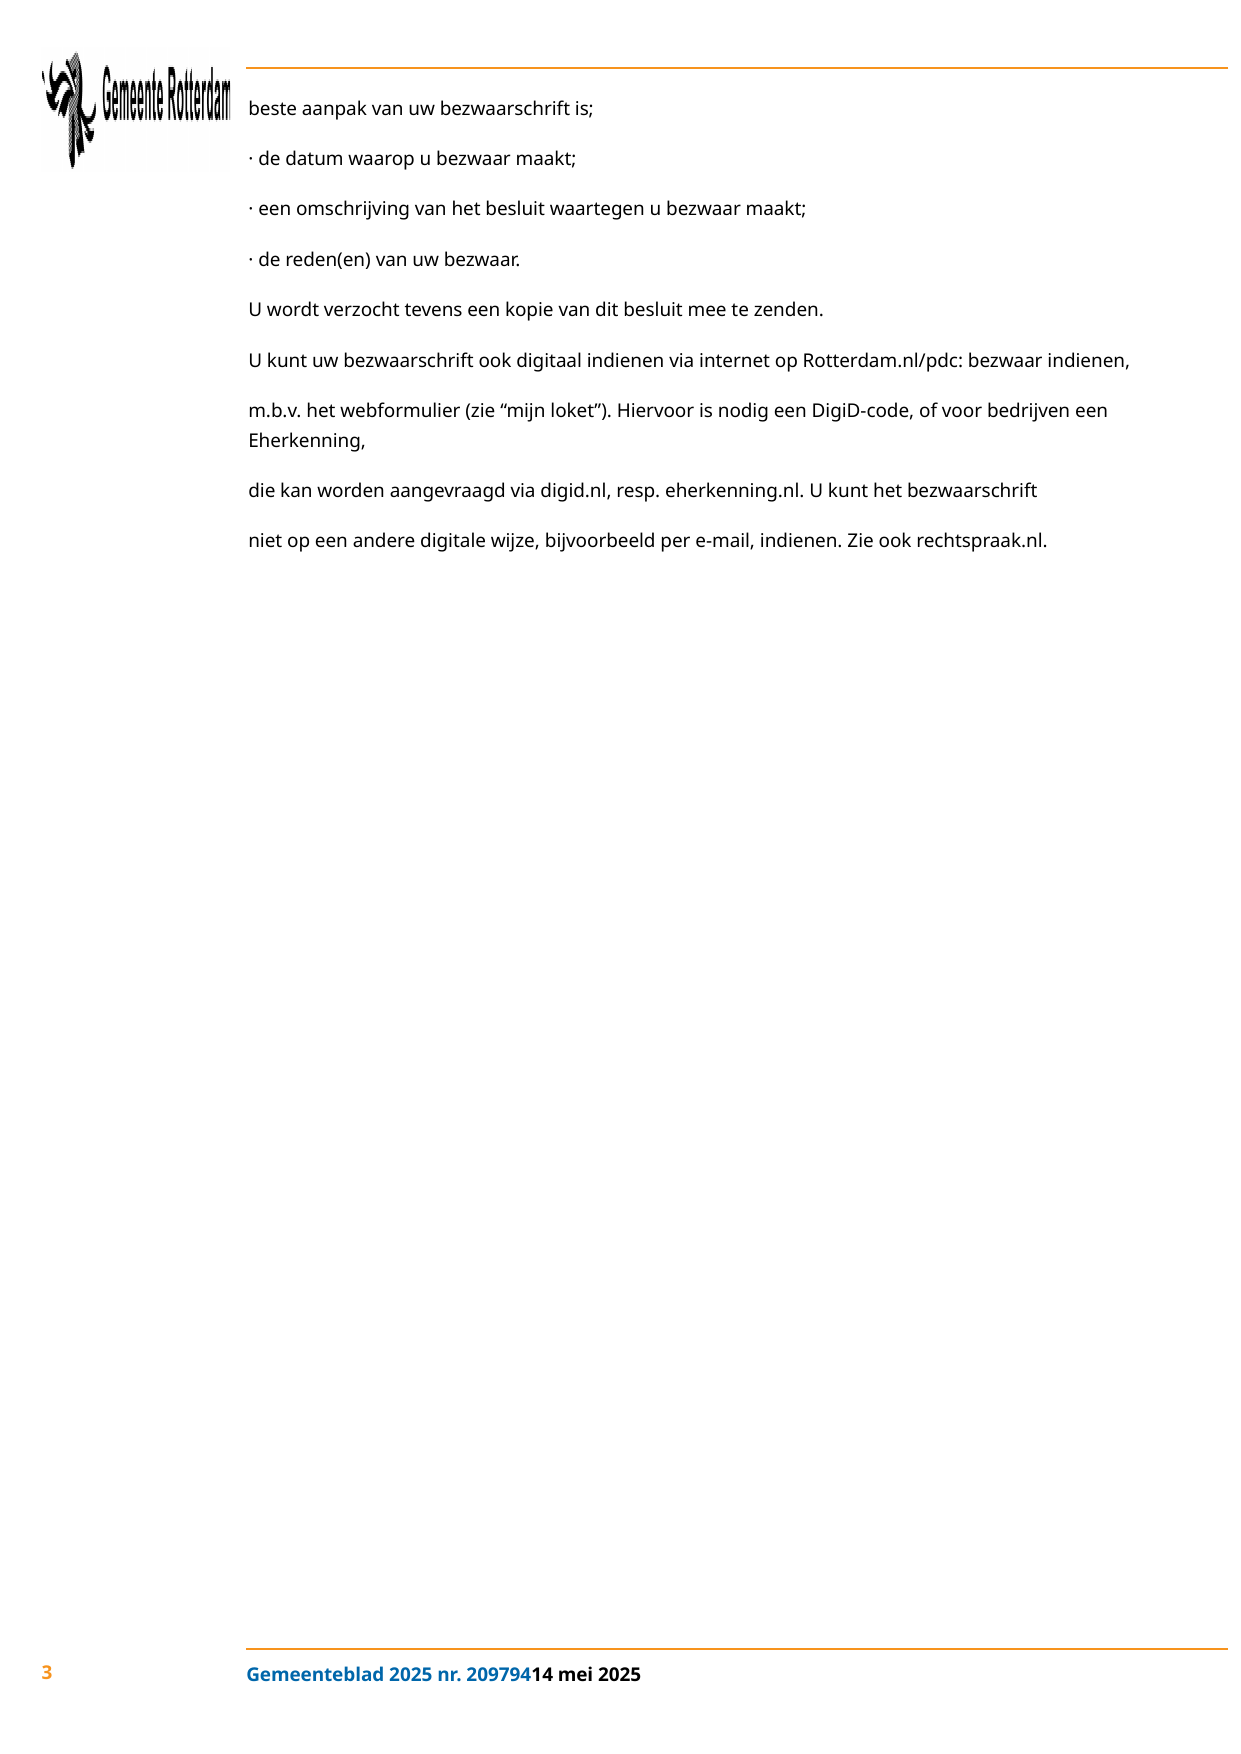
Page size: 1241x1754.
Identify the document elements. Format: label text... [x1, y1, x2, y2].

text · de reden(en) van uw bezwaar. [248, 246, 1152, 272]
text U wordt verzocht tevens een kopie van dit besluit mee te zenden. [248, 296, 1152, 322]
picture [41, 47, 231, 172]
text beste aanpak van uw bezwaarschrift is; [248, 95, 1152, 121]
text U kunt uw bezwaarschrift ook digitaal indienen via internet op Rotterdam.nl/pdc: bezwaar indienen, [248, 347, 1152, 373]
text · een omschrijving van het besluit waartegen u bezwaar maakt; [248, 196, 1152, 221]
text m.b.v. het webformulier (zie “mijn loket”). Hiervoor is nodig een DigiD-code, of voor bedrijven een Eherkenning, [248, 397, 1152, 453]
text die kan worden aangevraagd via digid.nl, resp. eherkenning.nl. U kunt het bezwaarschrift [248, 477, 1152, 503]
text · de datum waarop u bezwaar maakt; [248, 145, 1152, 171]
text niet op een andere digitale wijze, bijvoorbeeld per e-mail, indienen. Zie ook rechtspraak.nl. [248, 528, 1152, 553]
